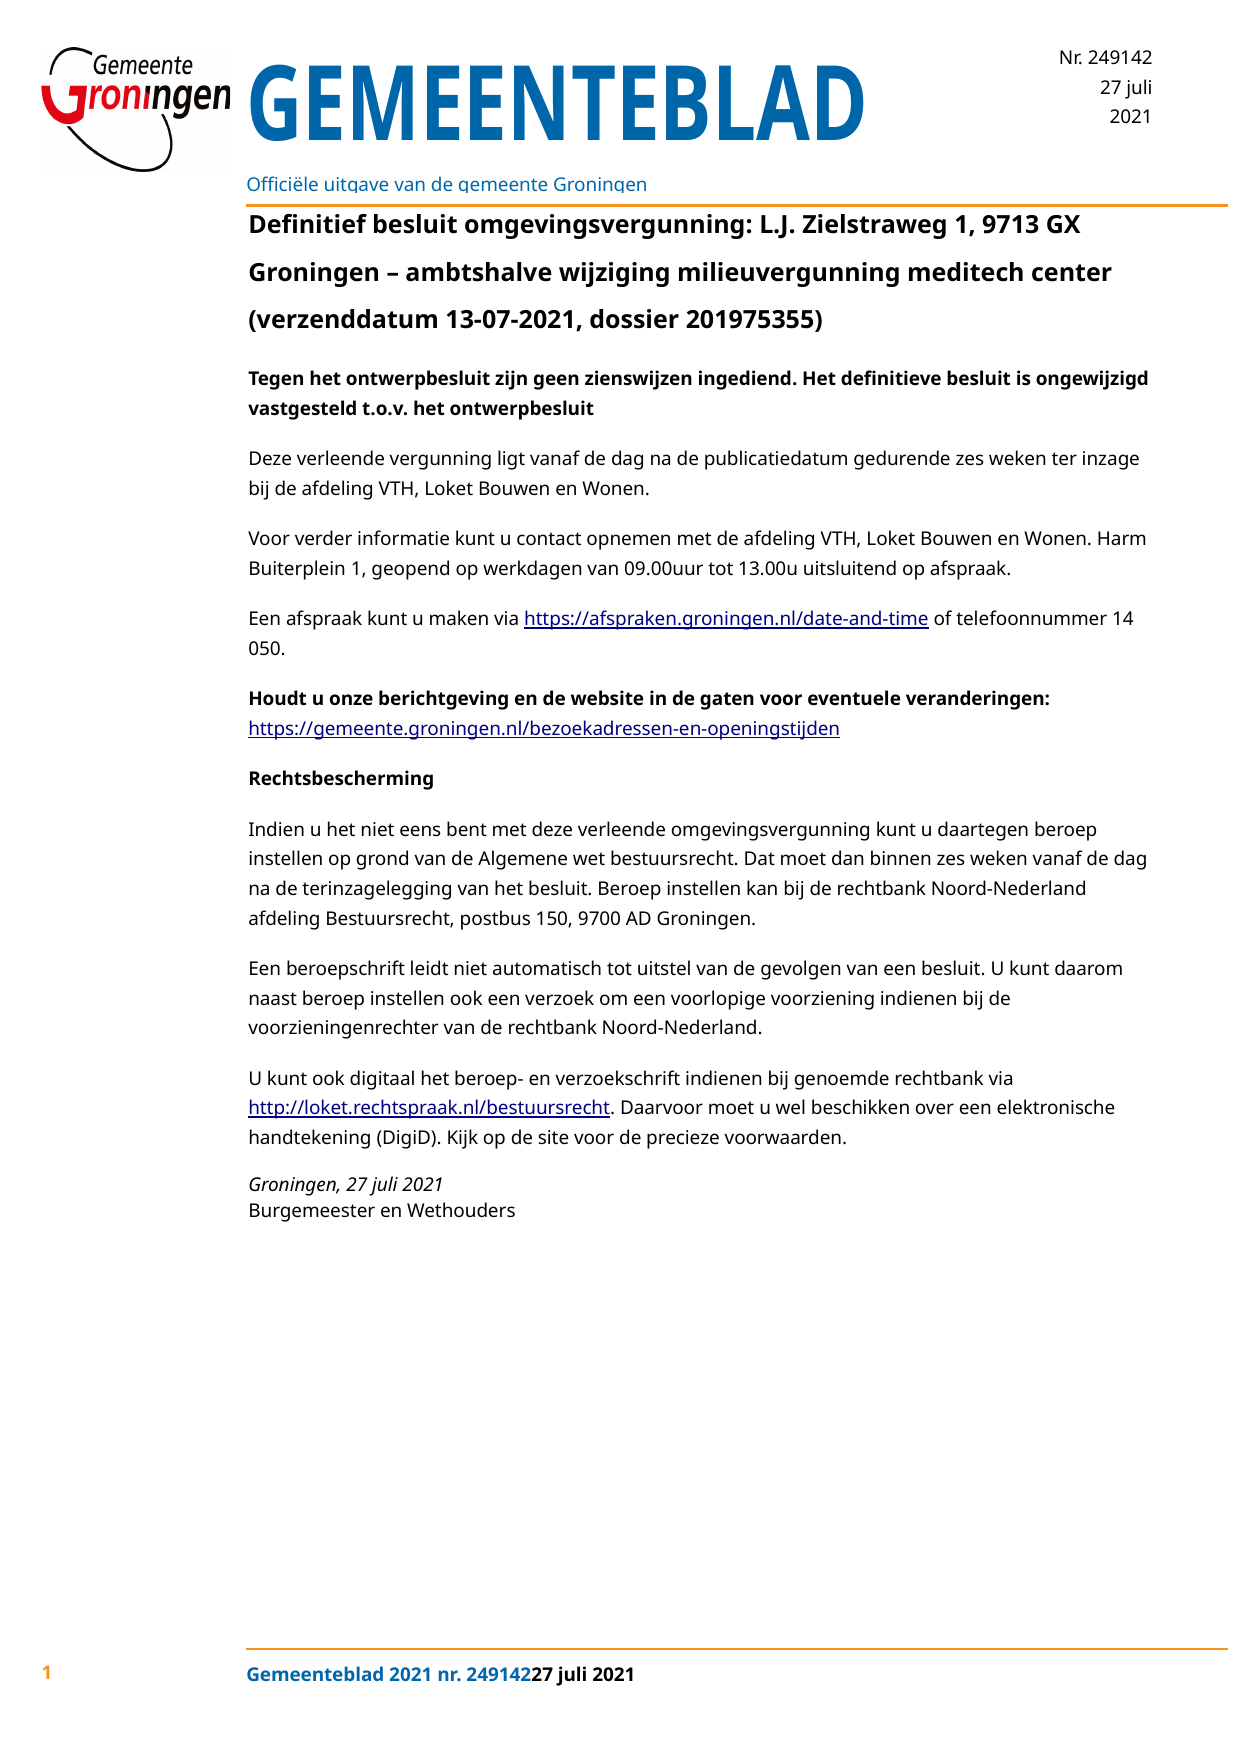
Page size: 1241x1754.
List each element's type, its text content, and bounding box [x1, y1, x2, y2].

text Een afspraak kunt u maken via https://afspraken.groningen.nl/date-and-time of telefoonnummer 14 050. [248, 606, 1152, 661]
text Rechtsbescherming [248, 766, 1152, 791]
text Tegen het ontwerpbesluit zijn geen zienswijzen ingediend. Het definitieve besluit is ongewijzigd vastgesteld t.o.v. het ontwerpbesluit [248, 366, 1152, 421]
text Voor verder informatie kunt u contact opnemen met de afdeling VTH, Loket Bouwen en Wonen. Harm Buiterplein 1, geopend op werkdagen van 09.00uur tot 13.00u uitsluitend op afspraak. [248, 526, 1152, 581]
text Burgemeester en Wethouders [248, 1197, 1152, 1223]
text Groningen, 27 juli 2021 [248, 1172, 1152, 1197]
text Indien u het niet eens bent met deze verleende omgevingsvergunning kunt u daartegen beroep instellen op grond van de Algemene wet bestuursrecht. Dat moet dan binnen zes weken vanaf de dag na de terinzagelegging van het besluit. Beroep instellen kan bij de rechtbank Noord-Nederland afdeling Bestuursrecht, postbus 150, 9700 AD Groningen. [248, 816, 1152, 930]
text U kunt ook digitaal het beroep- en verzoekschrift indienen bij genoemde rechtbank via http://loket.rechtspraak.nl/bestuursrecht. Daarvoor moet u wel beschikken over een elektronische handtekening (DigiD). Kijk op de site voor de precieze voorwaarden. [248, 1065, 1152, 1149]
text Een beroepschrift leidt niet automatisch tot uitstel van de gevolgen van een besluit. U kunt daarom naast beroep instellen ook een verzoek om een voorlopige voorziening indienen bij de voorzieningenrechter van de rechtbank Noord-Nederland. [248, 955, 1152, 1040]
text Definitief besluit omgevingsvergunning: L.J. Zielstraweg 1, 9713 GX Groningen – ambtshalve wijziging milieuvergunning meditech center (verzenddatum 13-07-2021, dossier 201975355) [248, 207, 1152, 336]
picture [41, 47, 231, 172]
text Deze verleende vergunning ligt vanaf de dag na de publicatiedatum gedurende zes weken ter inzage bij de afdeling VTH, Loket Bouwen en Wonen. [248, 446, 1152, 501]
text Houdt u onze berichtgeving en de website in de gaten voor eventuele veranderingen: https://gemeente.groningen.nl/bezoekadressen-en-openingstijden [248, 686, 1152, 741]
